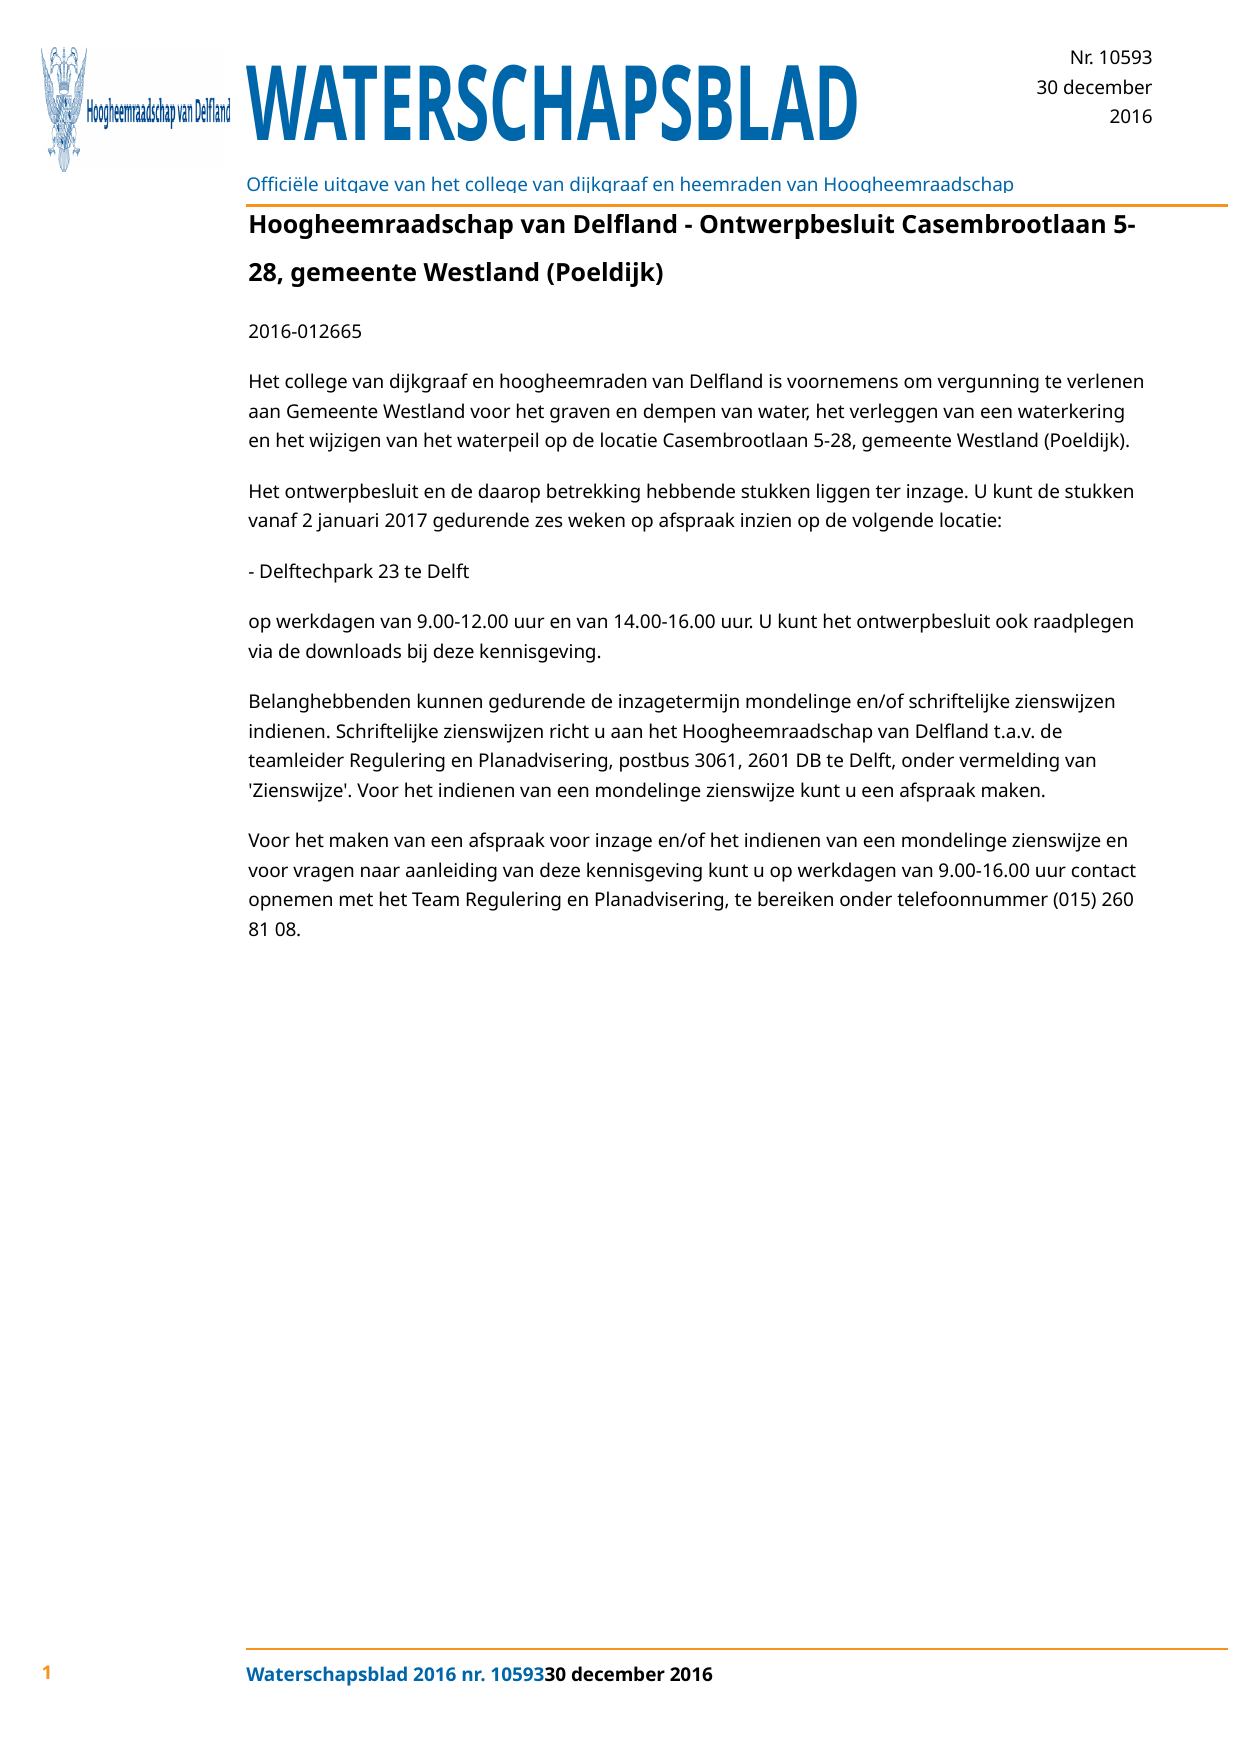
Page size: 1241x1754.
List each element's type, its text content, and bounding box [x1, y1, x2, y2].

text Het college van dijkgraaf en hoogheemraden van Delfland is voornemens om vergunning te verlenen aan Gemeente Westland voor het graven en dempen van water, het verleggen van een waterkering en het wijzigen van het waterpeil op de locatie Casembrootlaan 5-28, gemeente Westland (Poeldijk). [248, 368, 1152, 453]
text Belanghebbenden kunnen gedurende de inzagetermijn mondelinge en/of schriftelijke zienswijzen indienen. Schriftelijke zienswijzen richt u aan het Hoogheemraadschap van Delfland t.a.v. de teamleider Regulering en Planadvisering, postbus 3061, 2601 DB te Delft, onder vermelding van 'Zienswijze'. Voor het indienen van een mondelinge zienswijze kunt u een afspraak maken. [248, 688, 1152, 803]
picture [41, 47, 231, 172]
text - Delftechpark 23 te Delft [248, 558, 1152, 584]
text op werkdagen van 9.00-12.00 uur en van 14.00-16.00 uur. U kunt het ontwerpbesluit ook raadplegen via de downloads bij deze kennisgeving. [248, 608, 1152, 664]
text Voor het maken van een afspraak voor inzage en/of het indienen van een mondelinge zienswijze en voor vragen naar aanleiding van deze kennisgeving kunt u op werkdagen van 9.00-16.00 uur contact opnemen met het Team Regulering en Planadvisering, te bereiken onder telefoonnummer (015) 260 81 08. [248, 827, 1152, 942]
text 2016-012665 [248, 318, 1152, 344]
text Hoogheemraadschap van Delfland - Ontwerpbesluit Casembrootlaan 5-28, gemeente Westland (Poeldijk) [248, 207, 1152, 288]
text Het ontwerpbesluit en de daarop betrekking hebbende stukken liggen ter inzage. U kunt de stukken vanaf 2 januari 2017 gedurende zes weken op afspraak inzien op de volgende locatie: [248, 478, 1152, 533]
